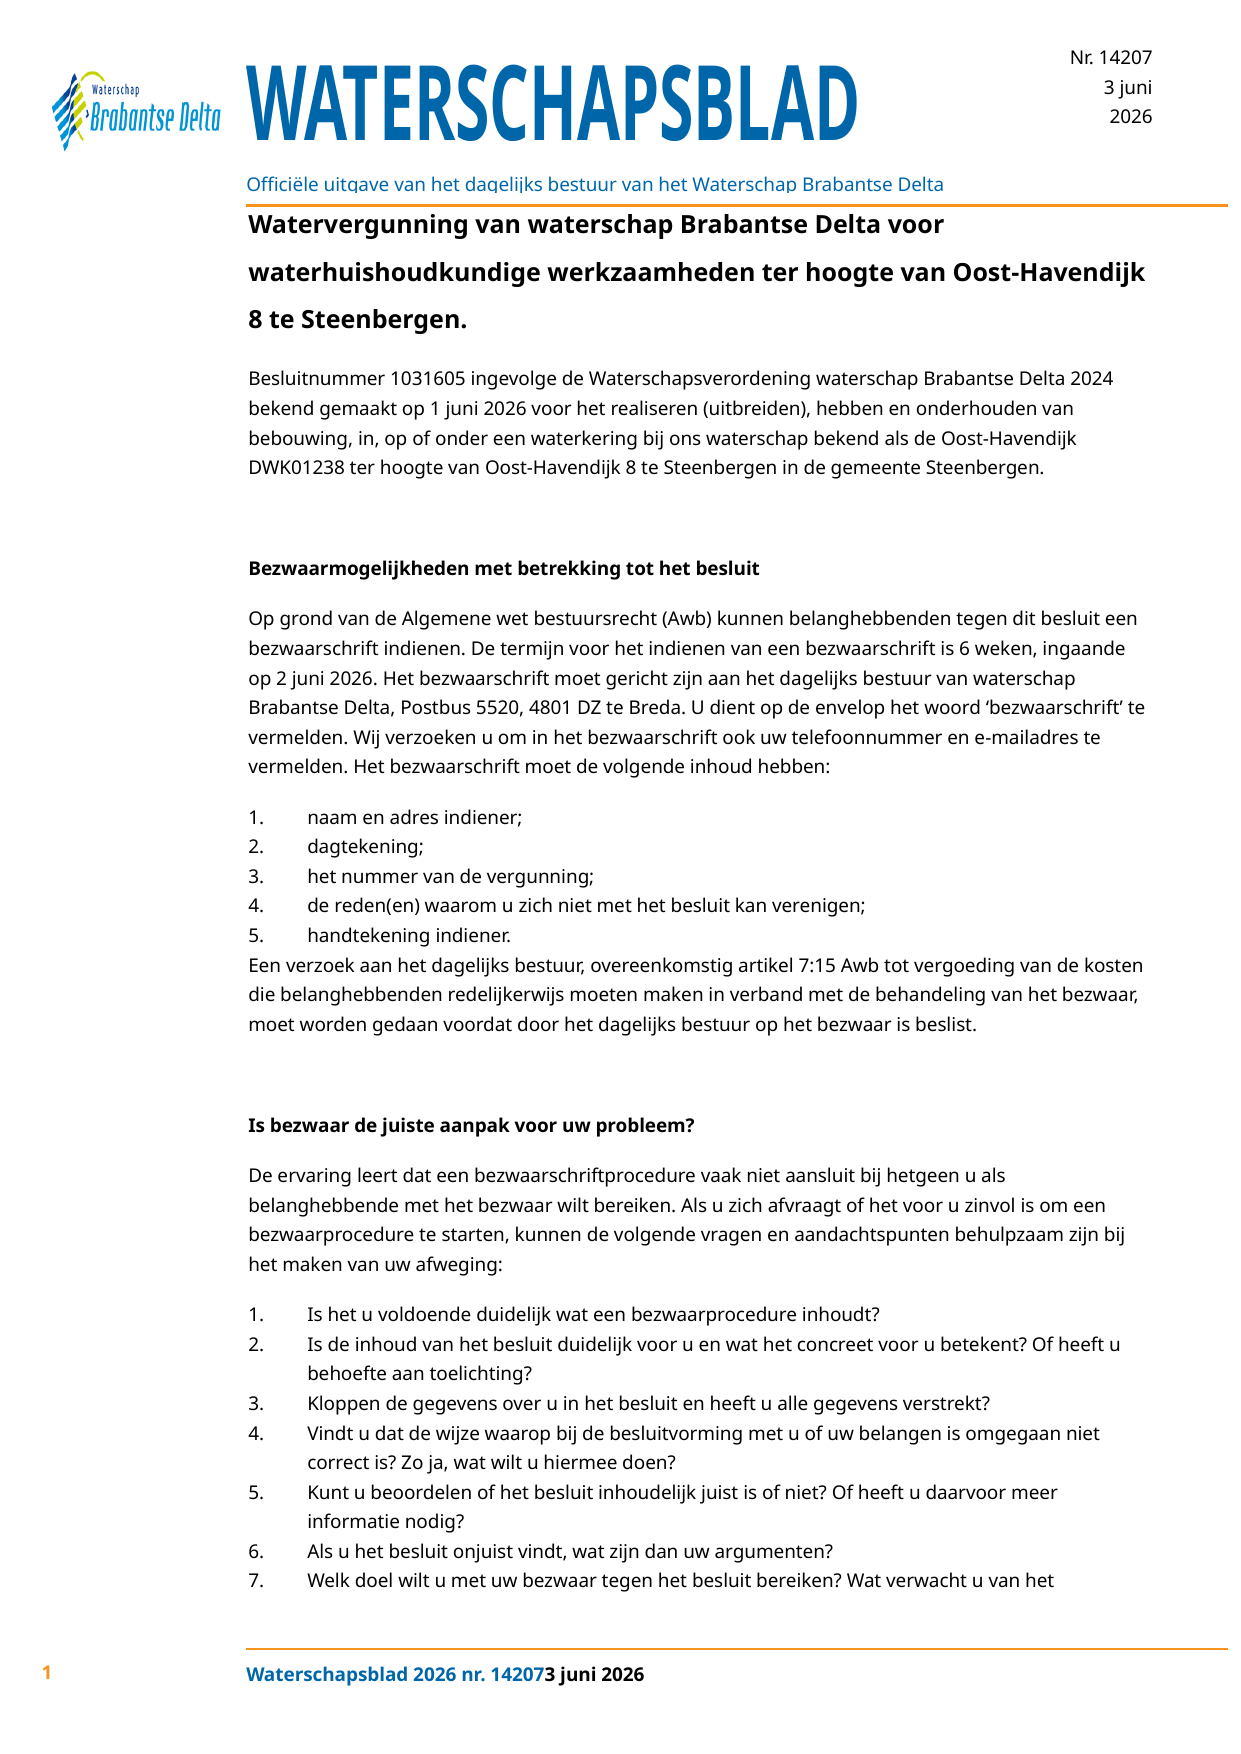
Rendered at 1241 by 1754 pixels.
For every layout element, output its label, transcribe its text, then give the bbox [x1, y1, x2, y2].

list de reden(en) waarom u zich niet met het besluit kan verenigen; [248, 893, 1152, 918]
text Een verzoek aan het dagelijks bestuur, overeenkomstig artikel 7:15 Awb tot vergoeding van de kosten die belanghebbenden redelijkerwijs moeten maken in verband met de behandeling van het bezwaar, moet worden gedaan voordat door het dagelijks bestuur op het bezwaar is beslist. [248, 952, 1152, 1037]
list Is het u voldoende duidelijk wat een bezwaarprocedure inhoudt? [248, 1301, 1152, 1327]
list Als u het besluit onjuist vindt, wat zijn dan uw argumenten? [248, 1538, 1152, 1564]
list Is de inhoud van het besluit duidelijk voor u en wat het concreet voor u betekent? Of heeft u behoefte aan toelichting? [248, 1331, 1152, 1386]
picture [41, 47, 231, 172]
text Op grond van de Algemene wet bestuursrecht (Awb) kunnen belanghebbenden tegen dit besluit een bezwaarschrift indienen. De termijn voor het indienen van een bezwaarschrift is 6 weken, ingaande op 2 juni 2026. Het bezwaarschrift moet gericht zijn aan het dagelijks bestuur van waterschap Brabantse Delta, Postbus 5520, 4801 DZ te Breda. U dient op de envelop het woord ‘bezwaarschrift’ te vermelden. Wij verzoeken u om in het bezwaarschrift ook uw telefoonnummer en e‑mailadres te vermelden. Het bezwaarschrift moet de volgende inhoud hebben: [248, 606, 1152, 779]
list Welk doel wilt u met uw bezwaar tegen het besluit bereiken? Wat verwacht u van het [248, 1568, 1152, 1593]
list naam en adres indiener; [248, 804, 1152, 829]
list het nummer van de vergunning; [248, 863, 1152, 889]
list Kunt u beoordelen of het besluit inhoudelijk juist is of niet? Of heeft u daarvoor meer informatie nodig? [248, 1479, 1152, 1534]
text Besluitnummer 1031605 ingevolge de Waterschapsverordening waterschap Brabantse Delta 2024 bekend gemaakt op 1 juni 2026 voor het realiseren (uitbreiden), hebben en onderhouden van bebouwing, in, op of onder een waterkering bij ons waterschap bekend als de Oost-Havendijk DWK01238 ter hoogte van Oost-Havendijk 8 te Steenbergen in de gemeente Steenbergen. [248, 366, 1152, 480]
list Kloppen de gegevens over u in het besluit en heeft u alle gegevens verstrekt? [248, 1390, 1152, 1416]
list handtekening indiener. [248, 922, 1152, 948]
list Vindt u dat de wijze waarop bij de besluitvorming met u of uw belangen is omgegaan niet correct is? Zo ja, wat wilt u hiermee doen? [248, 1420, 1152, 1475]
text Watervergunning van waterschap Brabantse Delta voor waterhuishoudkundige werkzaamheden ter hoogte van Oost-Havendijk 8 te Steenbergen. [248, 207, 1152, 336]
text Is bezwaar de juiste aanpak voor uw probleem? [248, 1112, 1152, 1137]
text De ervaring leert dat een bezwaarschriftprocedure vaak niet aansluit bij hetgeen u als belanghebbende met het bezwaar wilt bereiken. Als u zich afvraagt of het voor u zinvol is om een bezwaarprocedure te starten, kunnen de volgende vragen en aandachtspunten behulpzaam zijn bij het maken van uw afweging: [248, 1162, 1152, 1277]
text Bezwaarmogelijkheden met betrekking tot het besluit [248, 555, 1152, 581]
list dagtekening; [248, 833, 1152, 859]
